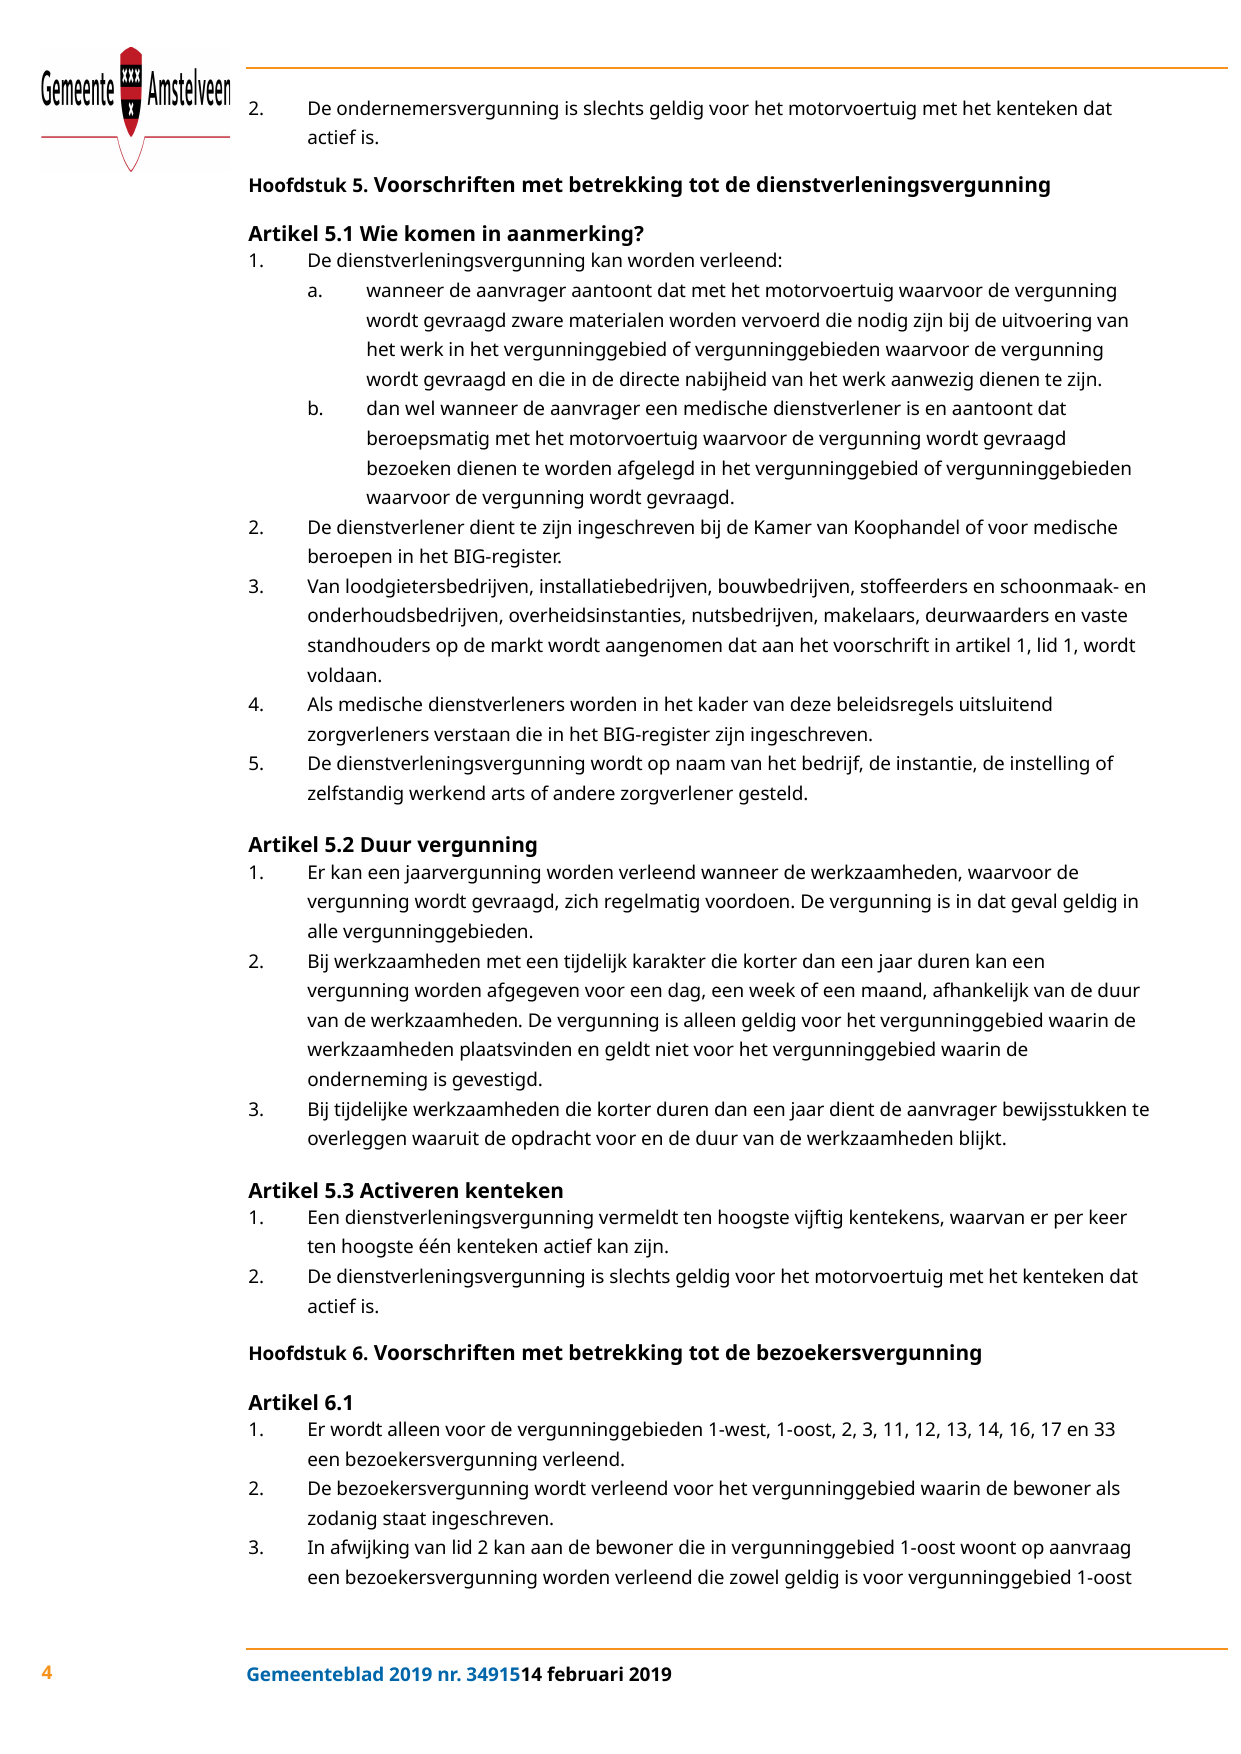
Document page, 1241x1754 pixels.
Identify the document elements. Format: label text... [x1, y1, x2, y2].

text Artikel 6.1 [248, 1388, 1152, 1416]
list De ondernemersvergunning is slechts geldig voor het motorvoertuig met het kenteken dat actief is. [248, 95, 1152, 150]
list De dienstverleningsvergunning wordt op naam van het bedrijf, de instantie, de instelling of zelfstandig werkend arts of andere zorgverlener gesteld. [248, 751, 1152, 806]
text Hoofdstuk 5. Voorschriften met betrekking tot de dienstverleningsvergunning [248, 170, 1152, 198]
text Hoofdstuk 6. Voorschriften met betrekking tot de bezoekersvergunning [248, 1338, 1152, 1367]
text Artikel 5.1 Wie komen in aanmerking? [248, 219, 1152, 248]
list Als medische dienstverleners worden in het kader van deze beleidsregels uitsluitend zorgverleners verstaan die in het BIG-register zijn ingeschreven. [248, 691, 1152, 747]
list De dienstverleningsvergunning is slechts geldig voor het motorvoertuig met het kenteken dat actief is. [248, 1263, 1152, 1319]
list dan wel wanneer de aanvrager een medische dienstverlener is en aantoont dat beroepsmatig met het motorvoertuig waarvoor de vergunning wordt gevraagd bezoeken dienen te worden afgelegd in het vergunninggebied of vergunninggebieden waarvoor de vergunning wordt gevraagd. [307, 396, 1152, 510]
picture [41, 47, 231, 172]
list De dienstverlener dient te zijn ingeschreven bij de Kamer van Koophandel of voor medische beroepen in het BIG-register. [248, 514, 1152, 569]
list Van loodgietersbedrijven, installatiebedrijven, bouwbedrijven, stoffeerders en schoonmaak- en onderhoudsbedrijven, overheidsinstanties, nutsbedrijven, makelaars, deurwaarders en vaste standhouders op de markt wordt aangenomen dat aan het voorschrift in artikel 1, lid 1, wordt voldaan. [248, 573, 1152, 688]
list Er wordt alleen voor de vergunninggebieden 1-west, 1-oost, 2, 3, 11, 12, 13, 14, 16, 17 en 33 een bezoekersvergunning verleend. [248, 1416, 1152, 1472]
list In afwijking van lid 2 kan aan de bewoner die in vergunninggebied 1-oost woont op aanvraag een bezoekersvergunning worden verleend die zowel geldig is voor vergunninggebied 1-oost [248, 1534, 1152, 1590]
list Bij werkzaamheden met een tijdelijk karakter die korter dan een jaar duren kan een vergunning worden afgegeven voor een dag, een week of een maand, afhankelijk van de duur van de werkzaamheden. De vergunning is alleen geldig voor het vergunninggebied waarin de werkzaamheden plaatsvinden en geldt niet voor het vergunninggebied waarin de onderneming is gevestigd. [248, 948, 1152, 1092]
list Een dienstverleningsvergunning vermeldt ten hoogste vijftig kentekens, waarvan er per keer ten hoogste één kenteken actief kan zijn. [248, 1204, 1152, 1259]
list De bezoekersvergunning wordt verleend voor het vergunninggebied waarin de bewoner als zodanig staat ingeschreven. [248, 1475, 1152, 1531]
list Bij tijdelijke werkzaamheden die korter duren dan een jaar dient de aanvrager bewijsstukken te overleggen waaruit de opdracht voor en de duur van de werkzaamheden blijkt. [248, 1096, 1152, 1151]
text Artikel 5.2 Duur vergunning [248, 831, 1152, 859]
text Artikel 5.3 Activeren kenteken [248, 1176, 1152, 1204]
list Er kan een jaarvergunning worden verleend wanneer de werkzaamheden, waarvoor de vergunning wordt gevraagd, zich regelmatig voordoen. De vergunning is in dat geval geldig in alle vergunninggebieden. [248, 859, 1152, 944]
list De dienstverleningsvergunning kan worden verleend: [248, 248, 1152, 273]
list wanneer de aanvrager aantoont dat met het motorvoertuig waarvoor de vergunning wordt gevraagd zware materialen worden vervoerd die nodig zijn bij de uitvoering van het werk in het vergunninggebied of vergunninggebieden waarvoor de vergunning wordt gevraagd en die in de directe nabijheid van het werk aanwezig dienen te zijn. [307, 277, 1152, 392]
